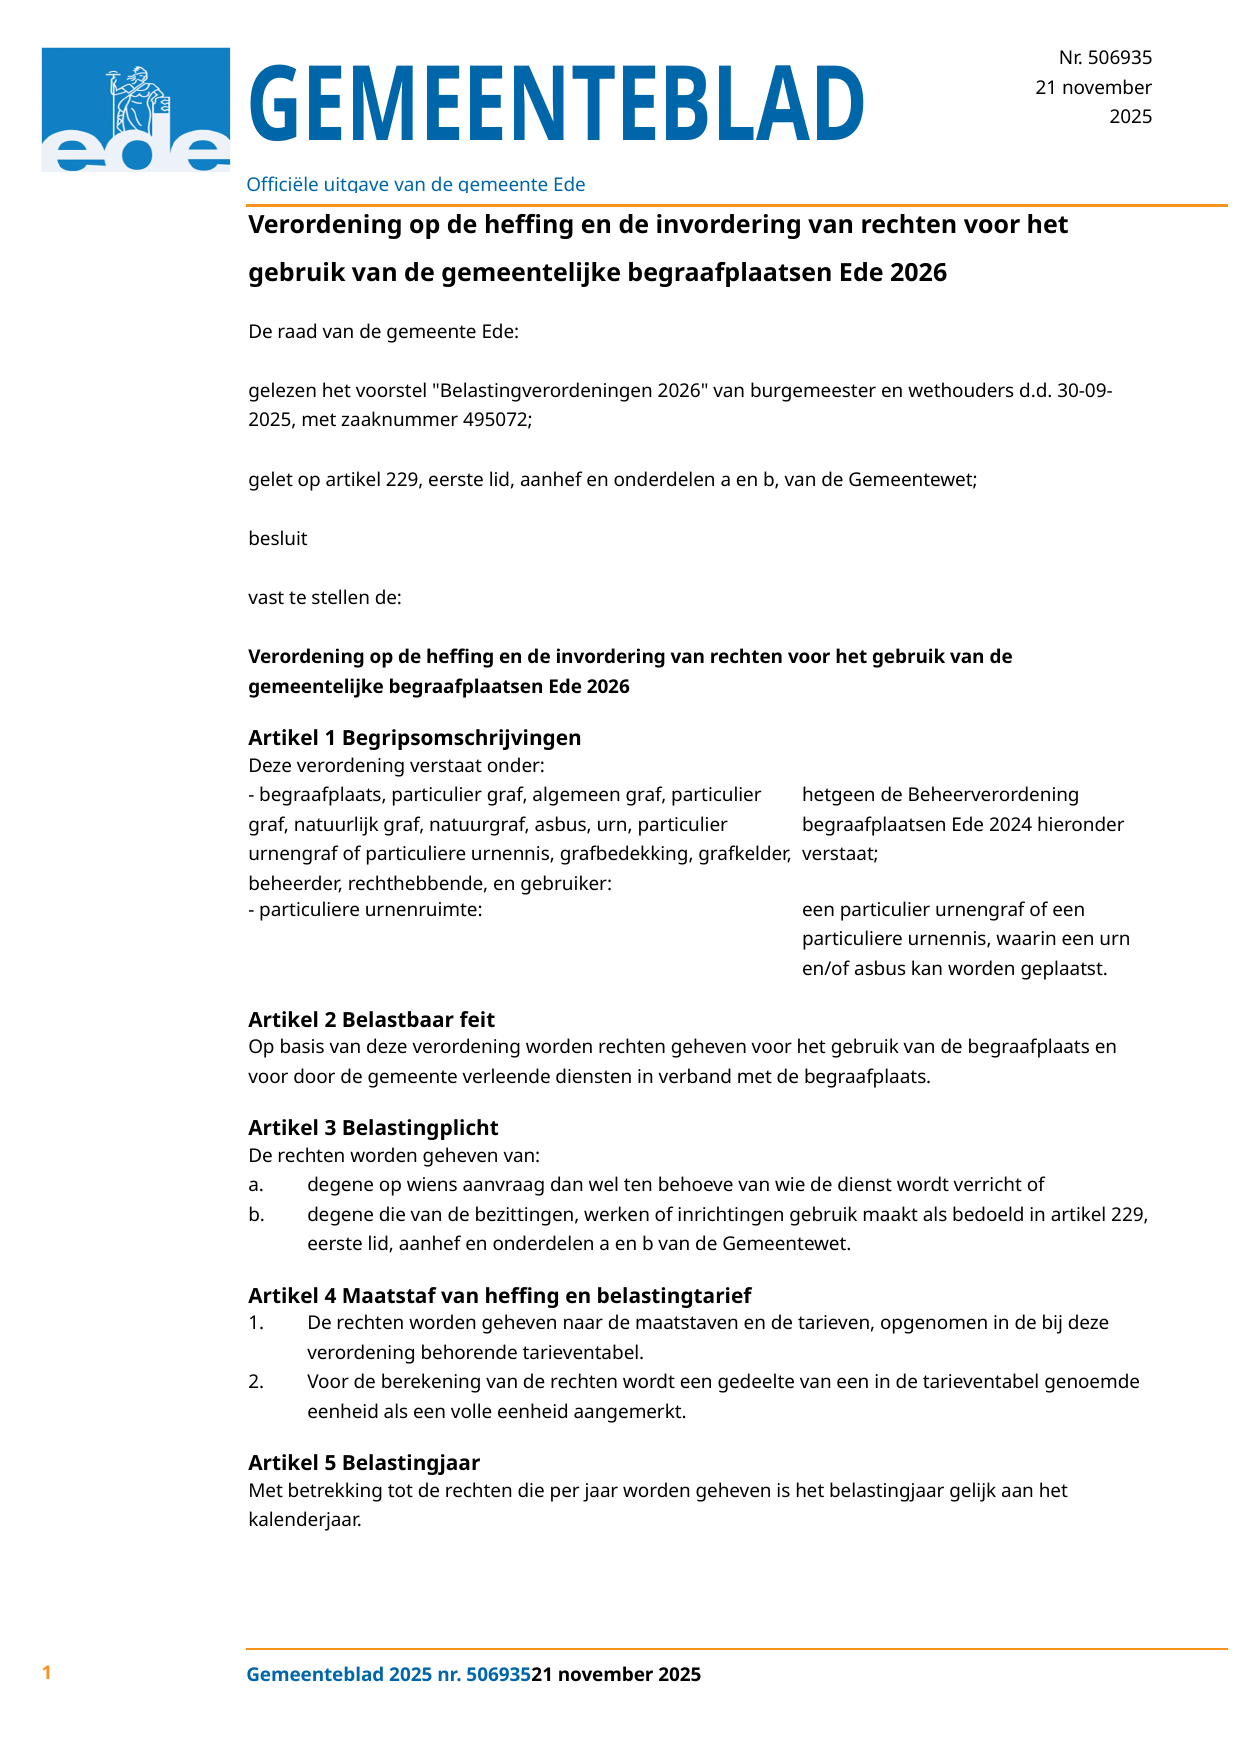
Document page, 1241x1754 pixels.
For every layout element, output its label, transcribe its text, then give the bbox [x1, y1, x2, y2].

text Artikel 4 Maatstaf van heffing en belastingtarief [248, 1281, 1152, 1309]
picture [41, 47, 231, 172]
text Artikel 1 Begripsomschrijvingen [248, 723, 1152, 752]
text Met betrekking tot de rechten die per jaar worden geheven is het belastingjaar gelijk aan het kalenderjaar. [248, 1477, 1152, 1532]
table_cell een particulier urnengraf of een particuliere urnennis, waarin een urn en/of asbus kan worden geplaatst. [802, 896, 1152, 981]
text Verordening op de heffing en de invordering van rechten voor het gebruik van de gemeentelijke begraafplaatsen Ede 2026 [248, 207, 1152, 288]
text Artikel 3 Belastingplicht [248, 1113, 1152, 1142]
table_header hetgeen de Beheerverordening begraafplaatsen Ede 2024 hieronder verstaat; [802, 781, 1152, 896]
text Artikel 2 Belastbaar feit [248, 1005, 1152, 1033]
table_header - begraafplaats, particulier graf, algemeen graf, particulier graf, natuurlijk graf, natuurgraf, asbus, urn, particulier urnengraf of particuliere urnennis, grafbedekking, grafkelder, beheerder, rechthebbende, en gebruiker: [248, 781, 802, 896]
text gelezen het voorstel "Belastingverordeningen 2026" van burgemeester en wethouders d.d. 30-09-2025, met zaaknummer 495072; [248, 377, 1152, 432]
text De raad van de gemeente Ede: [248, 318, 1152, 344]
list De rechten worden geheven naar de maatstaven en de tarieven, opgenomen in de bij deze verordening behorende tarieventabel. [248, 1309, 1152, 1365]
list degene die van de bezittingen, werken of inrichtingen gebruik maakt als bedoeld in artikel 229, eerste lid, aanhef en onderdelen a en b van de Gemeentewet. [248, 1201, 1152, 1256]
text gelet op artikel 229, eerste lid, aanhef en onderdelen a en b, van de Gemeentewet; [248, 466, 1152, 492]
text Artikel 5 Belastingjaar [248, 1448, 1152, 1477]
text Verordening op de heffing en de invordering van rechten voor het gebruik van de gemeentelijke begraafplaatsen Ede 2026 [248, 643, 1152, 699]
text De rechten worden geheven van: [248, 1142, 1152, 1167]
text besluit [248, 525, 1152, 551]
text vast te stellen de: [248, 584, 1152, 610]
table_cell - particuliere urnenruimte: [248, 896, 802, 981]
text Deze verordening verstaat onder: [248, 752, 1152, 777]
list degene op wiens aanvraag dan wel ten behoeve van wie de dienst wordt verricht of [248, 1171, 1152, 1197]
list Voor de berekening van de rechten wordt een gedeelte van een in de tarieventabel genoemde eenheid als een volle eenheid aangemerkt. [248, 1368, 1152, 1424]
text Op basis van deze verordening worden rechten geheven voor het gebruik van de begraafplaats en voor door de gemeente verleende diensten in verband met de begraafplaats. [248, 1033, 1152, 1089]
